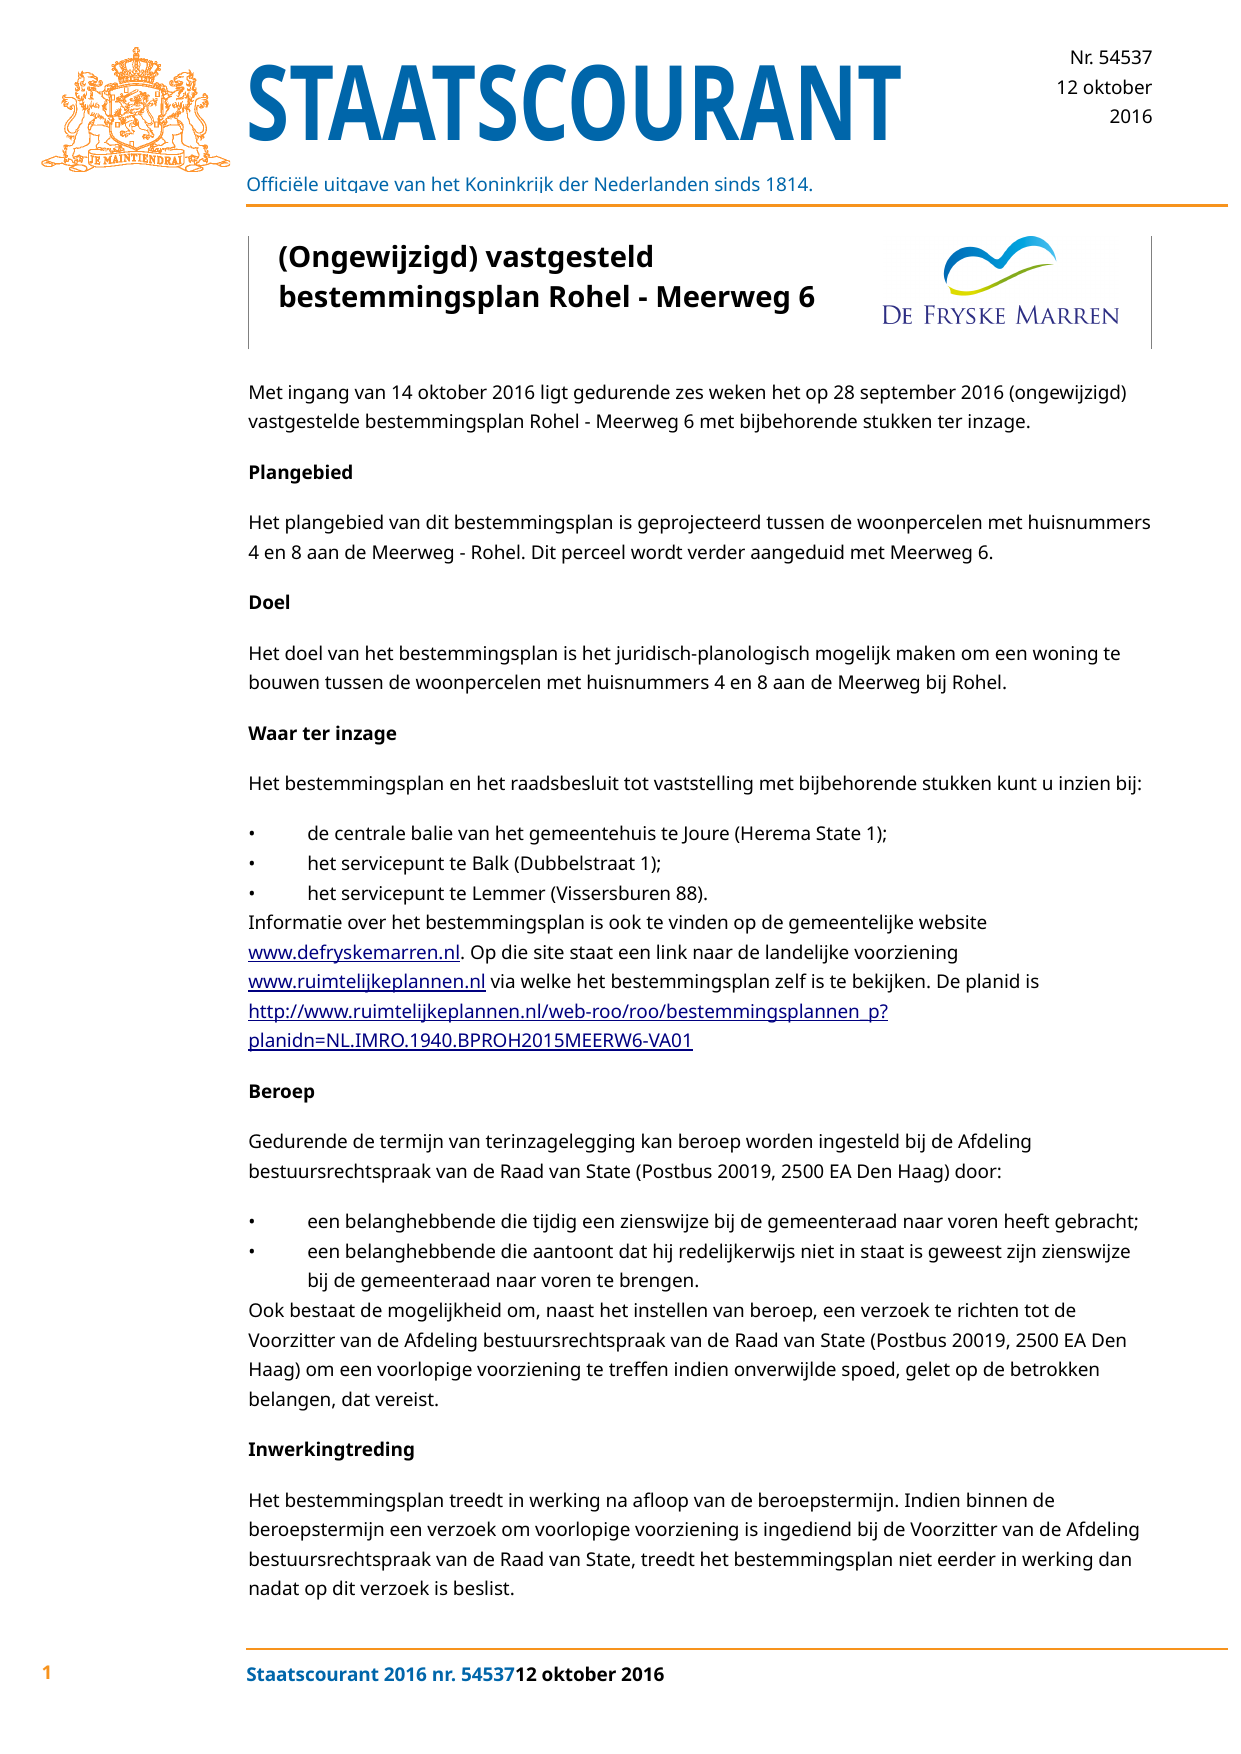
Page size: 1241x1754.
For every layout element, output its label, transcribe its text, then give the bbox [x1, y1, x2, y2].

list een belanghebbende die aantoont dat hij redelijkerwijs niet in staat is geweest zijn zienswijze bij de gemeenteraad naar voren te brengen. [248, 1238, 1152, 1293]
text Informatie over het bestemmingsplan is ook te vinden op de gemeentelijke website www.defryskemarren.nl. Op die site staat een link naar de landelijke voorziening www.ruimtelijkeplannen.nl via welke het bestemmingsplan zelf is te bekijken. De planid is http://www.ruimtelijkeplannen.nl/web-roo/roo/bestemmingsplannen_p?planidn=NL.IMRO.1940.BPROH2015MEERW6-VA01 [248, 909, 1152, 1053]
table_header (Ongewijzigd) vastgesteld bestemmingsplan Rohel - Meerweg 6 [249, 236, 850, 349]
text Het bestemmingsplan treedt in werking na afloop van de beroepstermijn. Indien binnen de beroepstermijn een verzoek om voorlopige voorziening is ingediend bij de Voorzitter van de Afdeling bestuursrechtspraak van de Raad van State, treedt het bestemmingsplan niet eerder in werking dan nadat op dit verzoek is beslist. [248, 1487, 1152, 1601]
text Gedurende de termijn van terinzagelegging kan beroep worden ingesteld bij de Afdeling bestuursrechtspraak van de Raad van State (Postbus 20019, 2500 EA Den Haag) door: [248, 1128, 1152, 1184]
text Met ingang van 14 oktober 2016 ligt gedurende zes weken het op 28 september 2016 (ongewijzigd) vastgestelde bestemmingsplan Rohel - Meerweg 6 met bijbehorende stukken ter inzage. [248, 379, 1152, 434]
text Waar ter inzage [248, 720, 1152, 745]
text Het bestemmingsplan en het raadsbesluit tot vaststelling met bijbehorende stukken kunt u inzien bij: [248, 770, 1152, 796]
list het servicepunt te Lemmer (Vissersburen 88). [248, 880, 1152, 905]
table_header [850, 236, 1151, 349]
list het servicepunt te Balk (Dubbelstraat 1); [248, 850, 1152, 876]
text Beroep [248, 1078, 1152, 1104]
text Doel [248, 589, 1152, 615]
list de centrale balie van het gemeentehuis te Joure (Herema State 1); [248, 821, 1152, 846]
text Ook bestaat de mogelijkheid om, naast het instellen van beroep, een verzoek te richten tot de Voorzitter van de Afdeling bestuursrechtspraak van de Raad van State (Postbus 20019, 2500 EA Den Haag) om een voorlopige voorziening te treffen indien onverwijlde spoed, gelet op de betrokken belangen, dat vereist. [248, 1297, 1152, 1412]
picture [41, 47, 231, 172]
list een belanghebbende die tijdig een zienswijze bij de gemeenteraad naar voren heeft gebracht; [248, 1208, 1152, 1234]
text Het doel van het bestemmingsplan is het juridisch-planologisch mogelijk maken om een woning te bouwen tussen de woonpercelen met huisnummers 4 en 8 aan de Meerweg bij Rohel. [248, 640, 1152, 695]
text Het plangebied van dit bestemmingsplan is geprojecteerd tussen de woonpercelen met huisnummers 4 en 8 aan de Meerweg - Rohel. Dit perceel wordt verder aangeduid met Meerweg 6. [248, 509, 1152, 564]
text Plangebied [248, 459, 1152, 484]
picture [882, 236, 1119, 324]
text Inwerkingtreding [248, 1436, 1152, 1462]
